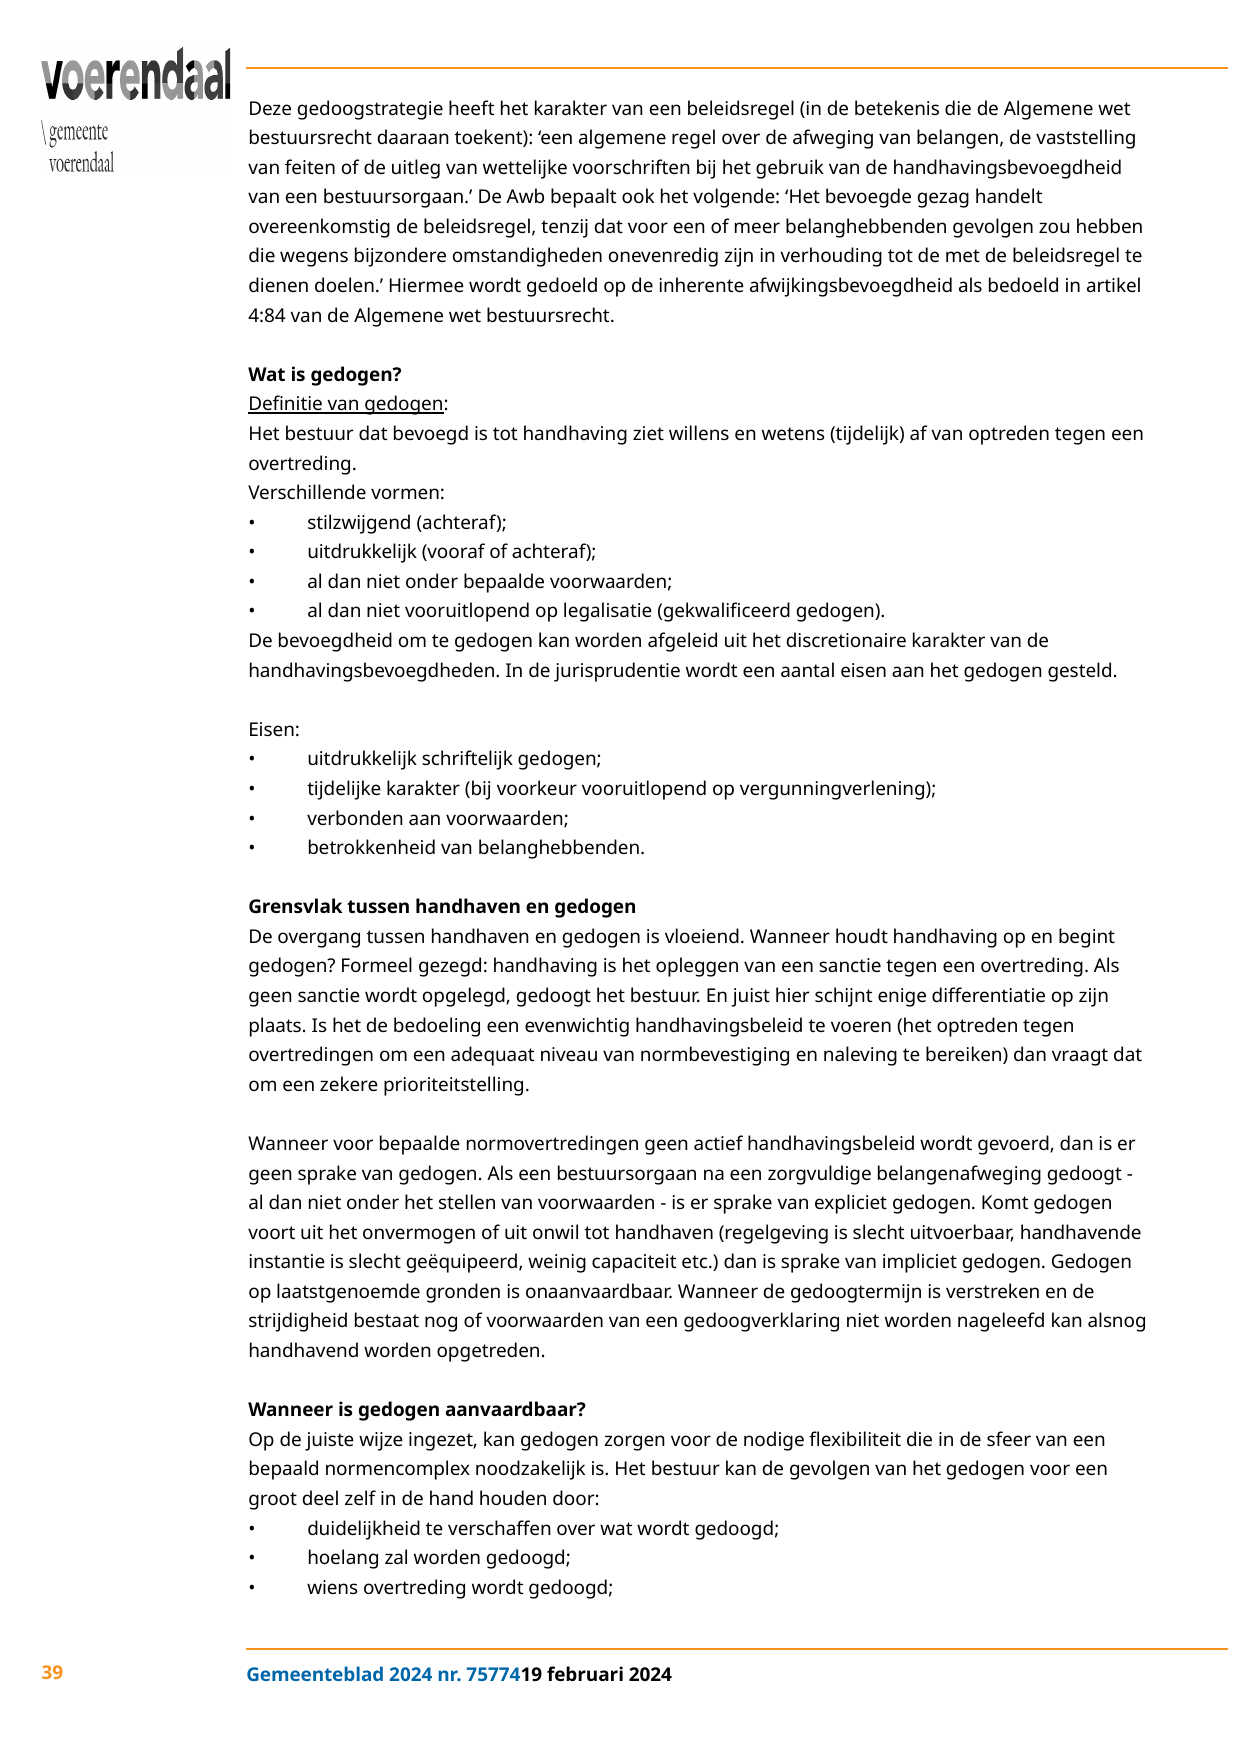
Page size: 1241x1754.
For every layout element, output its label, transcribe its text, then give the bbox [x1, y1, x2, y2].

text Op de juiste wijze ingezet, kan gedogen zorgen voor de nodige flexibiliteit die in de sfeer van een bepaald normencomplex noodzakelijk is. Het bestuur kan de gevolgen van het gedogen voor een groot deel zelf in de hand houden door: [248, 1426, 1152, 1511]
list wiens overtreding wordt gedoogd; [248, 1574, 1152, 1600]
list tijdelijke karakter (bij voorkeur vooruitlopend op vergunningverlening); [248, 775, 1152, 801]
text Wat is gedogen? [248, 361, 1152, 387]
list uitdrukkelijk (vooraf of achteraf); [248, 538, 1152, 564]
list uitdrukkelijk schriftelijk gedogen; [248, 746, 1152, 771]
text Verschillende vormen: [248, 479, 1152, 505]
text Definitie van gedogen: [248, 391, 1152, 416]
text Eisen: [248, 716, 1152, 742]
text Wanneer is gedogen aanvaardbaar? [248, 1396, 1152, 1422]
list stilzwijgend (achteraf); [248, 509, 1152, 535]
text Het bestuur dat bevoegd is tot handhaving ziet willens en wetens (tijdelijk) af van optreden tegen een overtreding. [248, 420, 1152, 476]
text De bevoegdheid om te gedogen kan worden afgeleid uit het discretionaire karakter van de handhavingsbevoegdheden. In de jurisprudentie wordt een aantal eisen aan het gedogen gesteld. [248, 627, 1152, 683]
list duidelijkheid te verschaffen over wat wordt gedoogd; [248, 1515, 1152, 1541]
text Wanneer voor bepaalde normovertredingen geen actief handhavingsbeleid wordt gevoerd, dan is er geen sprake van gedogen. Als een bestuursorgaan na een zorgvuldige belangenafweging gedoogt - al dan niet onder het stellen van voorwaarden - is er sprake van expliciet gedogen. Komt gedogen voort uit het onvermogen of uit onwil tot handhaven (regelgeving is slecht uitvoerbaar, handhavende instantie is slecht geëquipeerd, weinig capaciteit etc.) dan is sprake van impliciet gedogen. Gedogen op laatstgenoemde gronden is onaanvaardbaar. Wanneer de gedoogtermijn is verstreken en de strijdigheid bestaat nog of voorwaarden van een gedoogverklaring niet worden nageleefd kan alsnog handhavend worden opgetreden. [248, 1130, 1152, 1363]
list al dan niet vooruitlopend op legalisatie (gekwalificeerd gedogen). [248, 598, 1152, 623]
picture [41, 47, 231, 172]
text Deze gedoogstrategie heeft het karakter van een beleidsregel (in de betekenis die de Algemene wet bestuursrecht daaraan toekent): ‘een algemene regel over de afweging van belangen, de vaststelling van feiten of de uitleg van wettelijke voorschriften bij het gebruik van de handhavingsbevoegdheid van een bestuursorgaan.’ De Awb bepaalt ook het volgende: ‘Het bevoegde gezag handelt overeenkomstig de beleidsregel, tenzij dat voor een of meer belanghebbenden gevolgen zou hebben die wegens bijzondere omstandigheden onevenredig zijn in verhouding tot de met de beleidsregel te dienen doelen.’ Hiermee wordt gedoeld op de inherente afwijkingsbevoegdheid als bedoeld in artikel 4:84 van de Algemene wet bestuursrecht. [248, 95, 1152, 328]
list hoelang zal worden gedoogd; [248, 1544, 1152, 1570]
list betrokkenheid van belanghebbenden. [248, 834, 1152, 860]
text Grensvlak tussen handhaven en gedogen [248, 893, 1152, 919]
text De overgang tussen handhaven en gedogen is vloeiend. Wanneer houdt handhaving op en begint gedogen? Formeel gezegd: handhaving is het opleggen van een sanctie tegen een overtreding. Als geen sanctie wordt opgelegd, gedoogt het bestuur. En juist hier schijnt enige differentiatie op zijn plaats. Is het de bedoeling een evenwichtig handhavingsbeleid te voeren (het optreden tegen overtredingen om een adequaat niveau van normbevestiging en naleving te bereiken) dan vraagt dat om een zekere prioriteitstelling. [248, 923, 1152, 1097]
list verbonden aan voorwaarden; [248, 805, 1152, 831]
list al dan niet onder bepaalde voorwaarden; [248, 568, 1152, 594]
